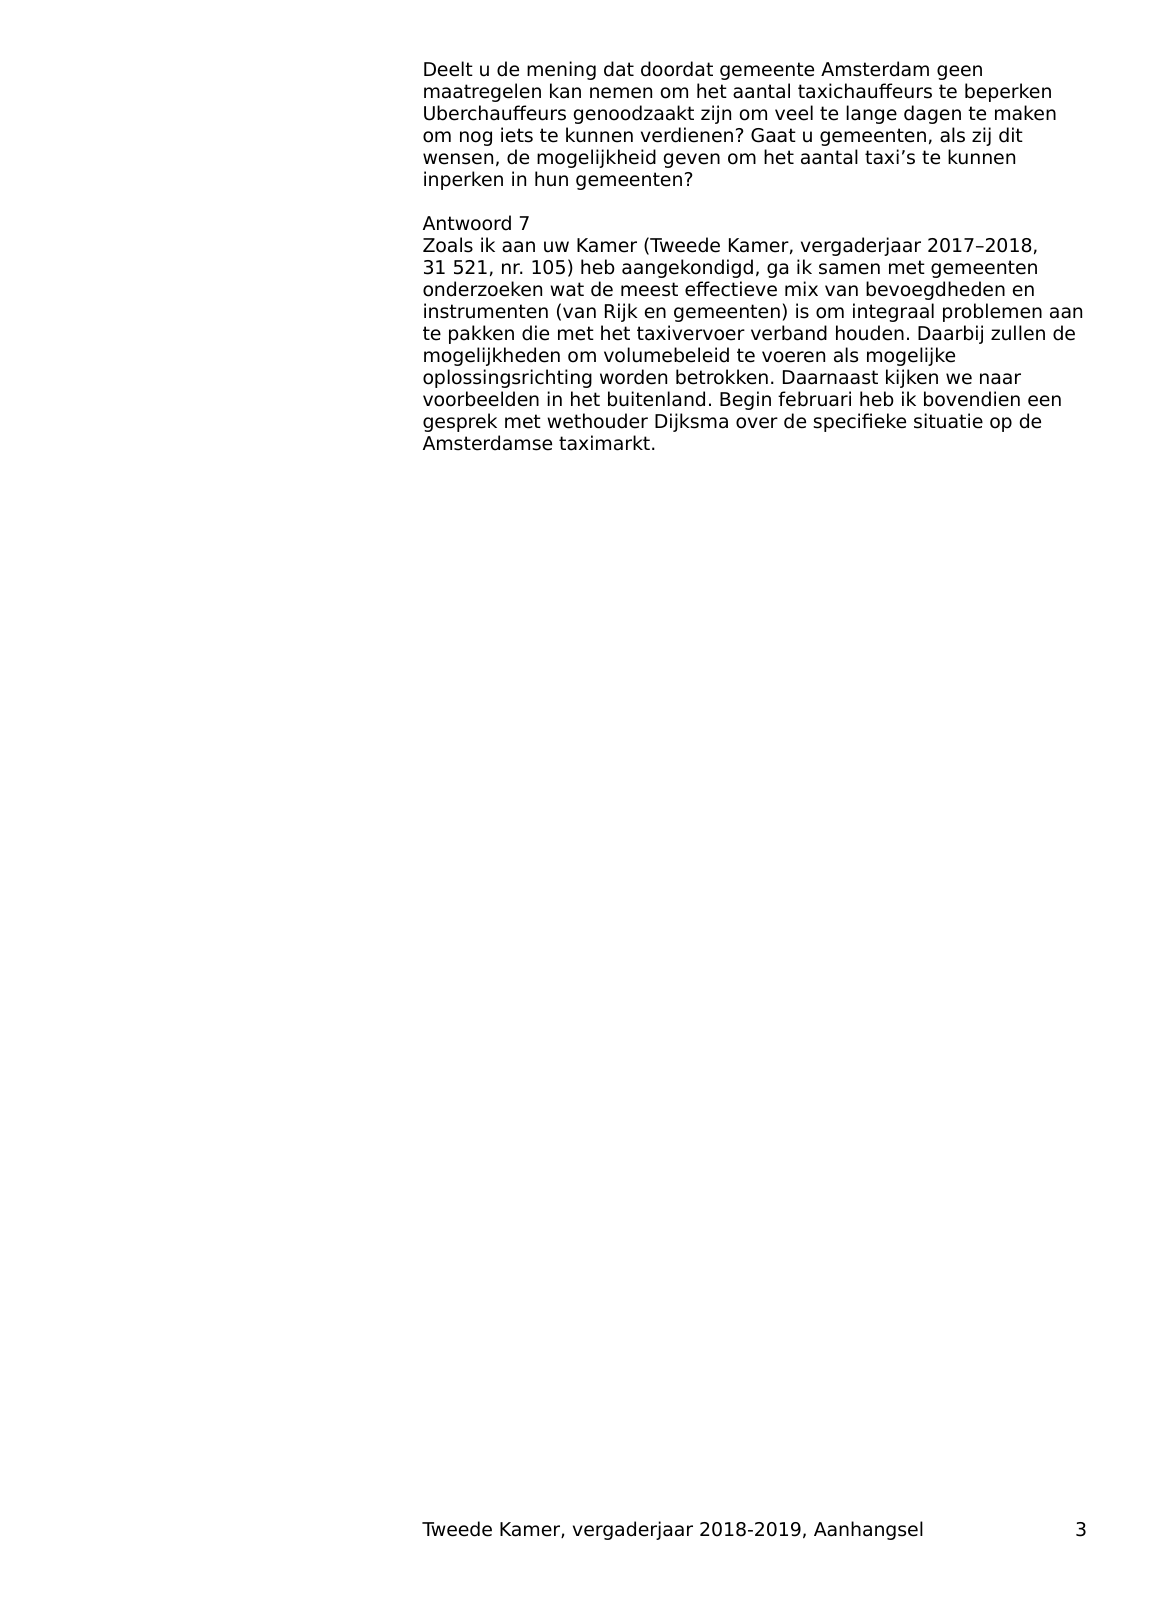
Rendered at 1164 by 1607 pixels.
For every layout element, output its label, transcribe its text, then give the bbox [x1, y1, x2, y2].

text Deelt u de mening dat doordat gemeente Amsterdam geen maatregelen kan nemen om het aantal taxichauffeurs te beperken Uberchauffeurs genoodzaakt zijn om veel te lange dagen te maken om nog iets te kunnen verdienen? Gaat u gemeenten, als zij dit wensen, de mogelijkheid geven om het aantal taxi’s te kunnen inperken in hun gemeenten? [422, 59, 1087, 191]
text Antwoord 7 [422, 213, 1087, 235]
text Zoals ik aan uw Kamer (Tweede Kamer, vergaderjaar 2017–2018, 31 521, nr. 105) heb aangekondigd, ga ik samen met gemeenten onderzoeken wat de meest effectieve mix van bevoegdheden en instrumenten (van Rijk en gemeenten) is om integraal problemen aan te pakken die met het taxivervoer verband houden. Daarbij zullen de mogelijkheden om volumebeleid te voeren als mogelijke oplossingsrichting worden betrokken. Daarnaast kijken we naar voorbeelden in het buitenland. Begin februari heb ik bovendien een gesprek met wethouder Dijksma over de specifieke situatie op de Amsterdamse taximarkt. [422, 235, 1087, 455]
